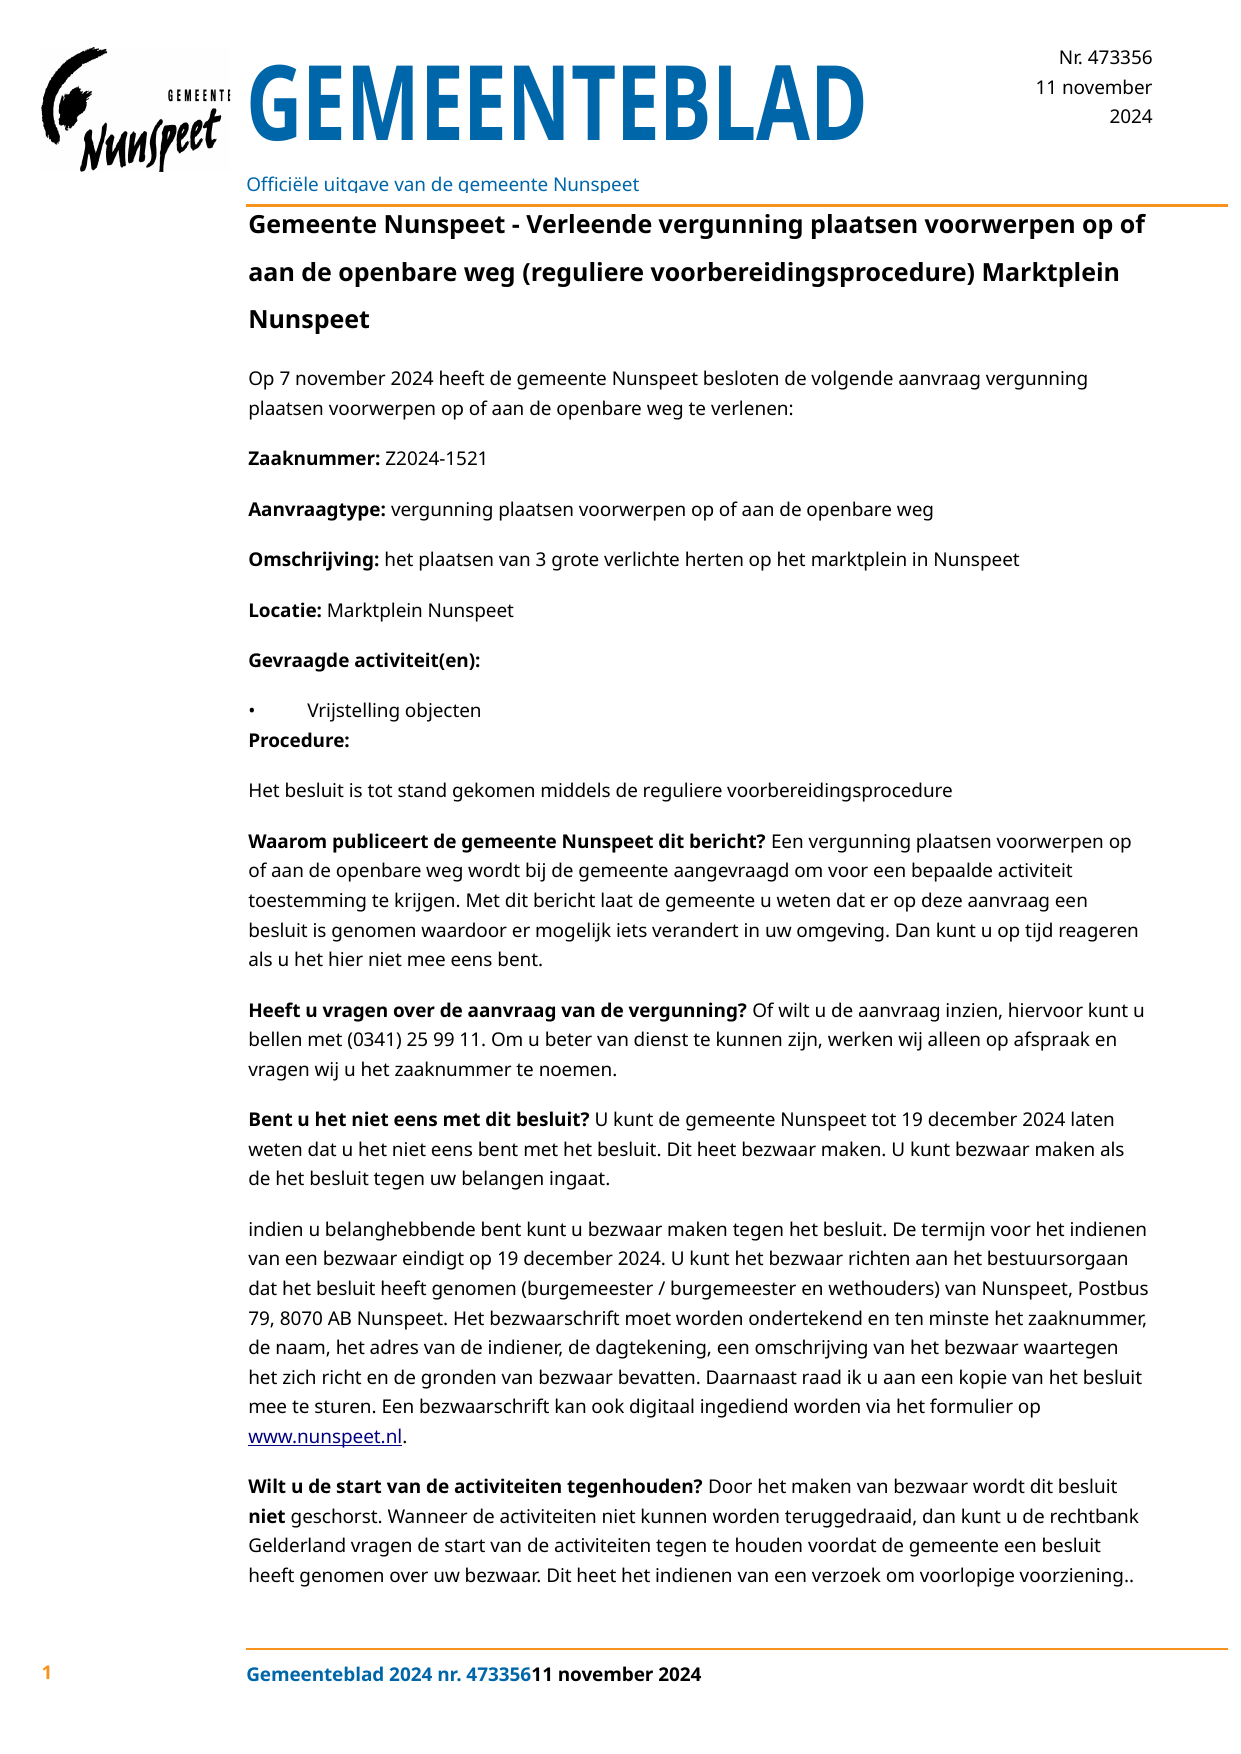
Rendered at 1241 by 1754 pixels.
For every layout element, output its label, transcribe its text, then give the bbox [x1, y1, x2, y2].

text Gemeente Nunspeet - Verleende vergunning plaatsen voorwerpen op of aan de openbare weg (reguliere voorbereidingsprocedure) Marktplein Nunspeet [248, 207, 1152, 336]
text Aanvraagtype: vergunning plaatsen voorwerpen op of aan de openbare weg [248, 496, 1152, 522]
text Op 7 november 2024 heeft de gemeente Nunspeet besloten de volgende aanvraag vergunning plaatsen voorwerpen op of aan de openbare weg te verlenen: [248, 366, 1152, 421]
text indien u belanghebbende bent kunt u bezwaar maken tegen het besluit. De termijn voor het indienen van een bezwaar eindigt op 19 december 2024. U kunt het bezwaar richten aan het bestuursorgaan dat het besluit heeft genomen (burgemeester / burgemeester en wethouders) van Nunspeet, Postbus 79, 8070 AB Nunspeet. Het bezwaarschrift moet worden ondertekend en ten minste het zaaknummer, de naam, het adres van de indiener, de dagtekening, een omschrijving van het bezwaar waartegen het zich richt en de gronden van bezwaar bevatten. Daarnaast raad ik u aan een kopie van het besluit mee te sturen. Een bezwaarschrift kan ook digitaal ingediend worden via het formulier op www.nunspeet.nl. [248, 1216, 1152, 1449]
picture [41, 47, 231, 172]
text Zaaknummer: Z2024-1521 [248, 446, 1152, 471]
text Het besluit is tot stand gekomen middels de reguliere voorbereidingsprocedure [248, 778, 1152, 803]
text Omschrijving: het plaatsen van 3 grote verlichte herten op het marktplein in Nunspeet [248, 546, 1152, 572]
list Vrijstelling objecten [248, 698, 1152, 723]
text Wilt u de start van de activiteiten tegenhouden? Door het maken van bezwaar wordt dit besluit niet geschorst. Wanneer de activiteiten niet kunnen worden teruggedraaid, dan kunt u de rechtbank Gelderland vragen de start van de activiteiten tegen te houden voordat de gemeente een besluit heeft genomen over uw bezwaar. Dit heet het indienen van een verzoek om voorlopige voorziening.. [248, 1473, 1152, 1588]
text Bent u het niet eens met dit besluit? U kunt de gemeente Nunspeet tot 19 december 2024 laten weten dat u het niet eens bent met het besluit. Dit heet bezwaar maken. U kunt bezwaar maken als de het besluit tegen uw belangen ingaat. [248, 1106, 1152, 1191]
text Heeft u vragen over de aanvraag van de vergunning? Of wilt u de aanvraag inzien, hiervoor kunt u bellen met (0341) 25 99 11. Om u beter van dienst te kunnen zijn, werken wij alleen op afspraak en vragen wij u het zaaknummer te noemen. [248, 997, 1152, 1082]
text Locatie: Marktplein Nunspeet [248, 597, 1152, 622]
text Procedure: [248, 727, 1152, 753]
text Waarom publiceert de gemeente Nunspeet dit bericht? Een vergunning plaatsen voorwerpen op of aan de openbare weg wordt bij de gemeente aangevraagd om voor een bepaalde activiteit toestemming te krijgen. Met dit bericht laat de gemeente u weten dat er op deze aanvraag een besluit is genomen waardoor er mogelijk iets verandert in uw omgeving. Dan kunt u op tijd reageren als u het hier niet mee eens bent. [248, 828, 1152, 972]
text Gevraagde activiteit(en): [248, 647, 1152, 673]
